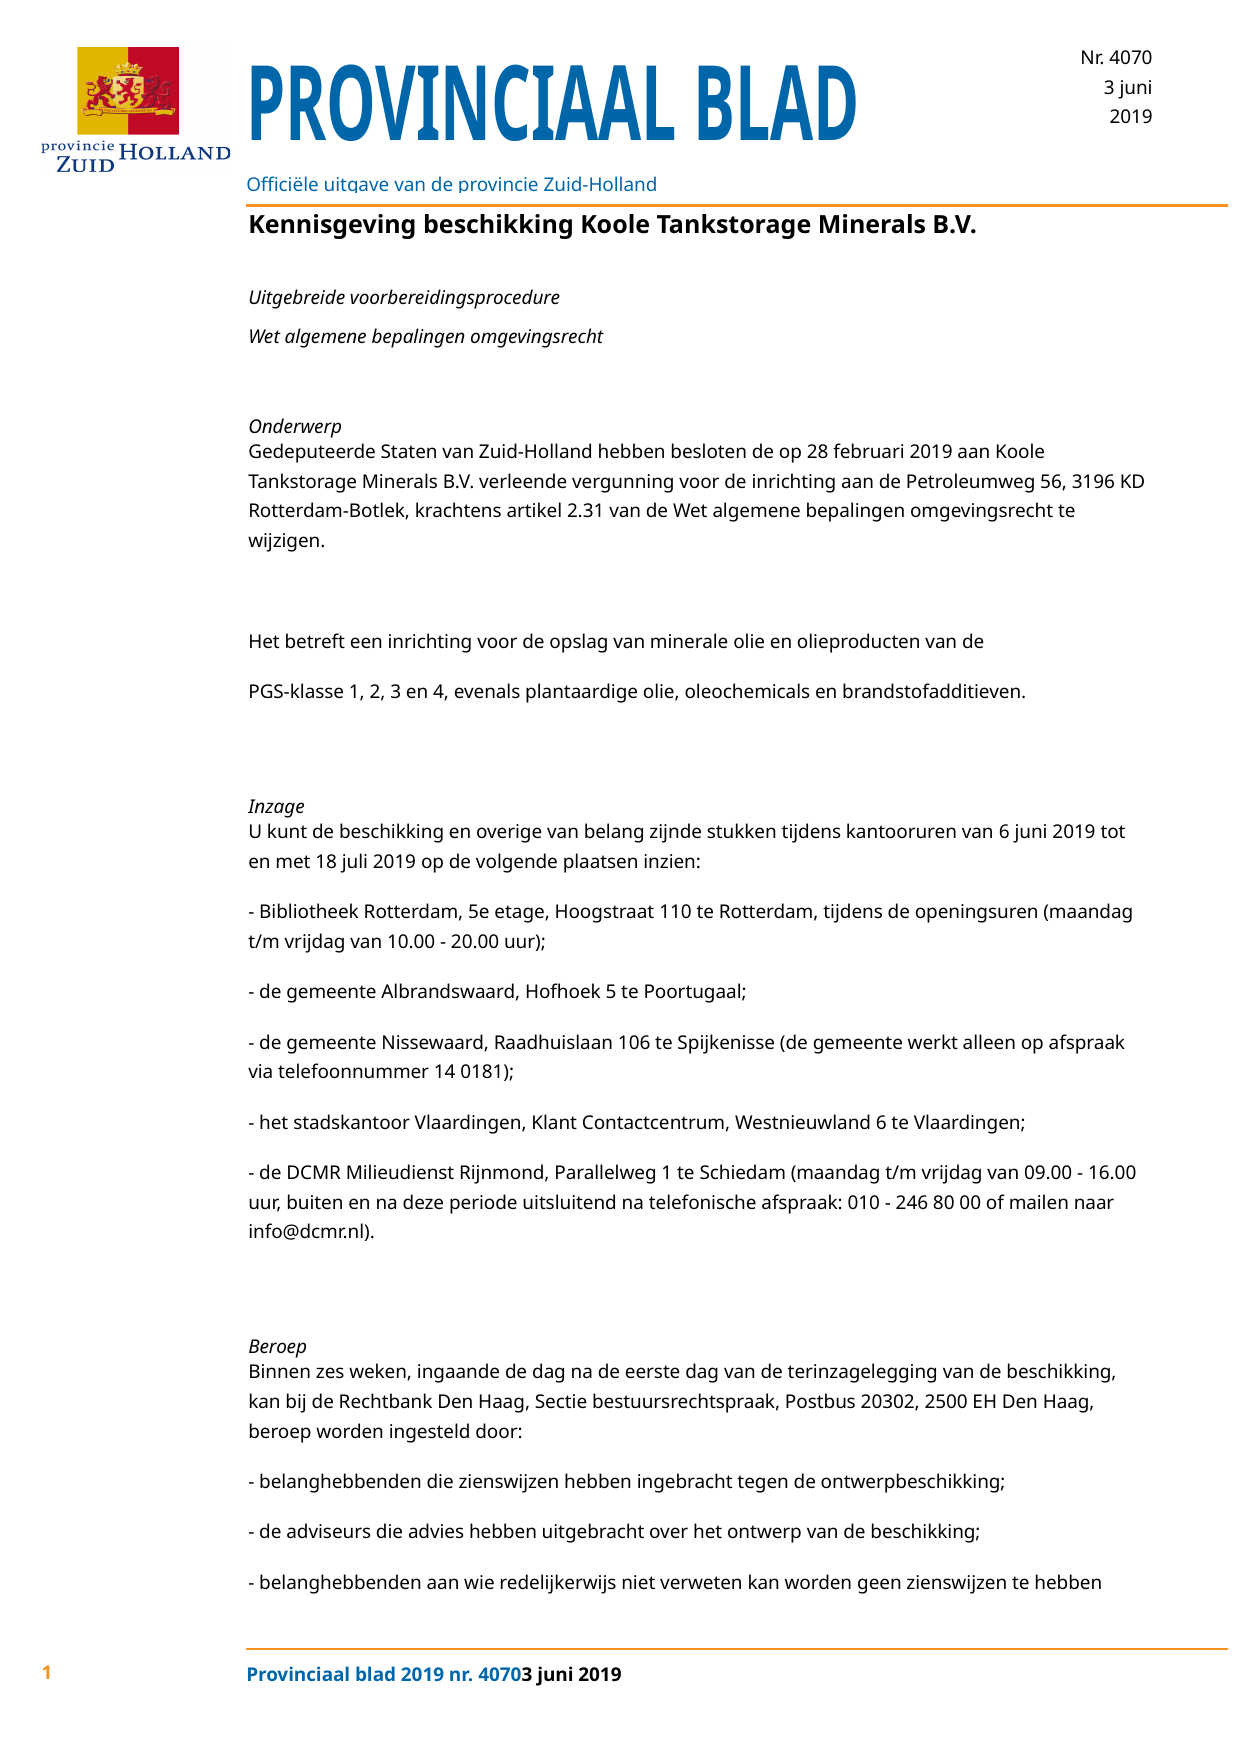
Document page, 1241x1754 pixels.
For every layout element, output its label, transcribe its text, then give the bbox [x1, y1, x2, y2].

text Binnen zes weken, ingaande de dag na de eerste dag van de terinzagelegging van de beschikking, kan bij de Rechtbank Den Haag, Sectie bestuursrechtspraak, Postbus 20302, 2500 EH Den Haag, beroep worden ingesteld door: [248, 1359, 1152, 1444]
text - Bibliotheek Rotterdam, 5e etage, Hoogstraat 110 te Rotterdam, tijdens de openingsuren (maandag t/m vrijdag van 10.00 - 20.00 uur); [248, 899, 1152, 954]
text Uitgebreide voorbereidingsprocedure [248, 284, 1152, 309]
text U kunt de beschikking en overige van belang zijnde stukken tijdens kantooruren van 6 juni 2019 tot en met 18 juli 2019 op de volgende plaatsen inzien: [248, 819, 1152, 874]
text Inzage [248, 793, 1152, 819]
text Onderwerp [248, 413, 1152, 438]
text Gedeputeerde Staten van Zuid-Holland hebben besloten de op 28 februari 2019 aan Koole Tankstorage Minerals B.V. verleende vergunning voor de inrichting aan de Petroleumweg 56, 3196 KD Rotterdam-Botlek, krachtens artikel 2.31 van de Wet algemene bepalingen omgevingsrecht te wijzigen. [248, 438, 1152, 553]
text - de DCMR Milieudienst Rijnmond, Parallelweg 1 te Schiedam (maandag t/m vrijdag van 09.00 - 16.00 uur, buiten en na deze periode uitsluitend na telefonische afspraak: 010 - 246 80 00 of mailen naar info@dcmr.nl). [248, 1159, 1152, 1244]
text - de gemeente Nissewaard, Raadhuislaan 106 te Spijkenisse (de gemeente werkt alleen op afspraak via telefoonnummer 14 0181); [248, 1029, 1152, 1084]
text - belanghebbenden aan wie redelijkerwijs niet verweten kan worden geen zienswijzen te hebben [248, 1569, 1152, 1595]
text - de gemeente Albrandswaard, Hofhoek 5 te Poortugaal; [248, 979, 1152, 1004]
text Wet algemene bepalingen omgevingsrecht [248, 323, 1152, 349]
text - het stadskantoor Vlaardingen, Klant Contactcentrum, Westnieuwland 6 te Vlaardingen; [248, 1109, 1152, 1135]
text Het betreft een inrichting voor de opslag van minerale olie en olieproducten van de [248, 628, 1152, 654]
picture [41, 47, 231, 172]
text - belanghebbenden die zienswijzen hebben ingebracht tegen de ontwerpbeschikking; [248, 1468, 1152, 1494]
text Beroep [248, 1333, 1152, 1359]
text PGS-klasse 1, 2, 3 en 4, evenals plantaardige olie, oleochemicals en brandstofadditieven. [248, 678, 1152, 704]
text - de adviseurs die advies hebben uitgebracht over het ontwerp van de beschikking; [248, 1519, 1152, 1544]
text Kennisgeving beschikking Koole Tankstorage Minerals B.V. [248, 207, 1152, 241]
